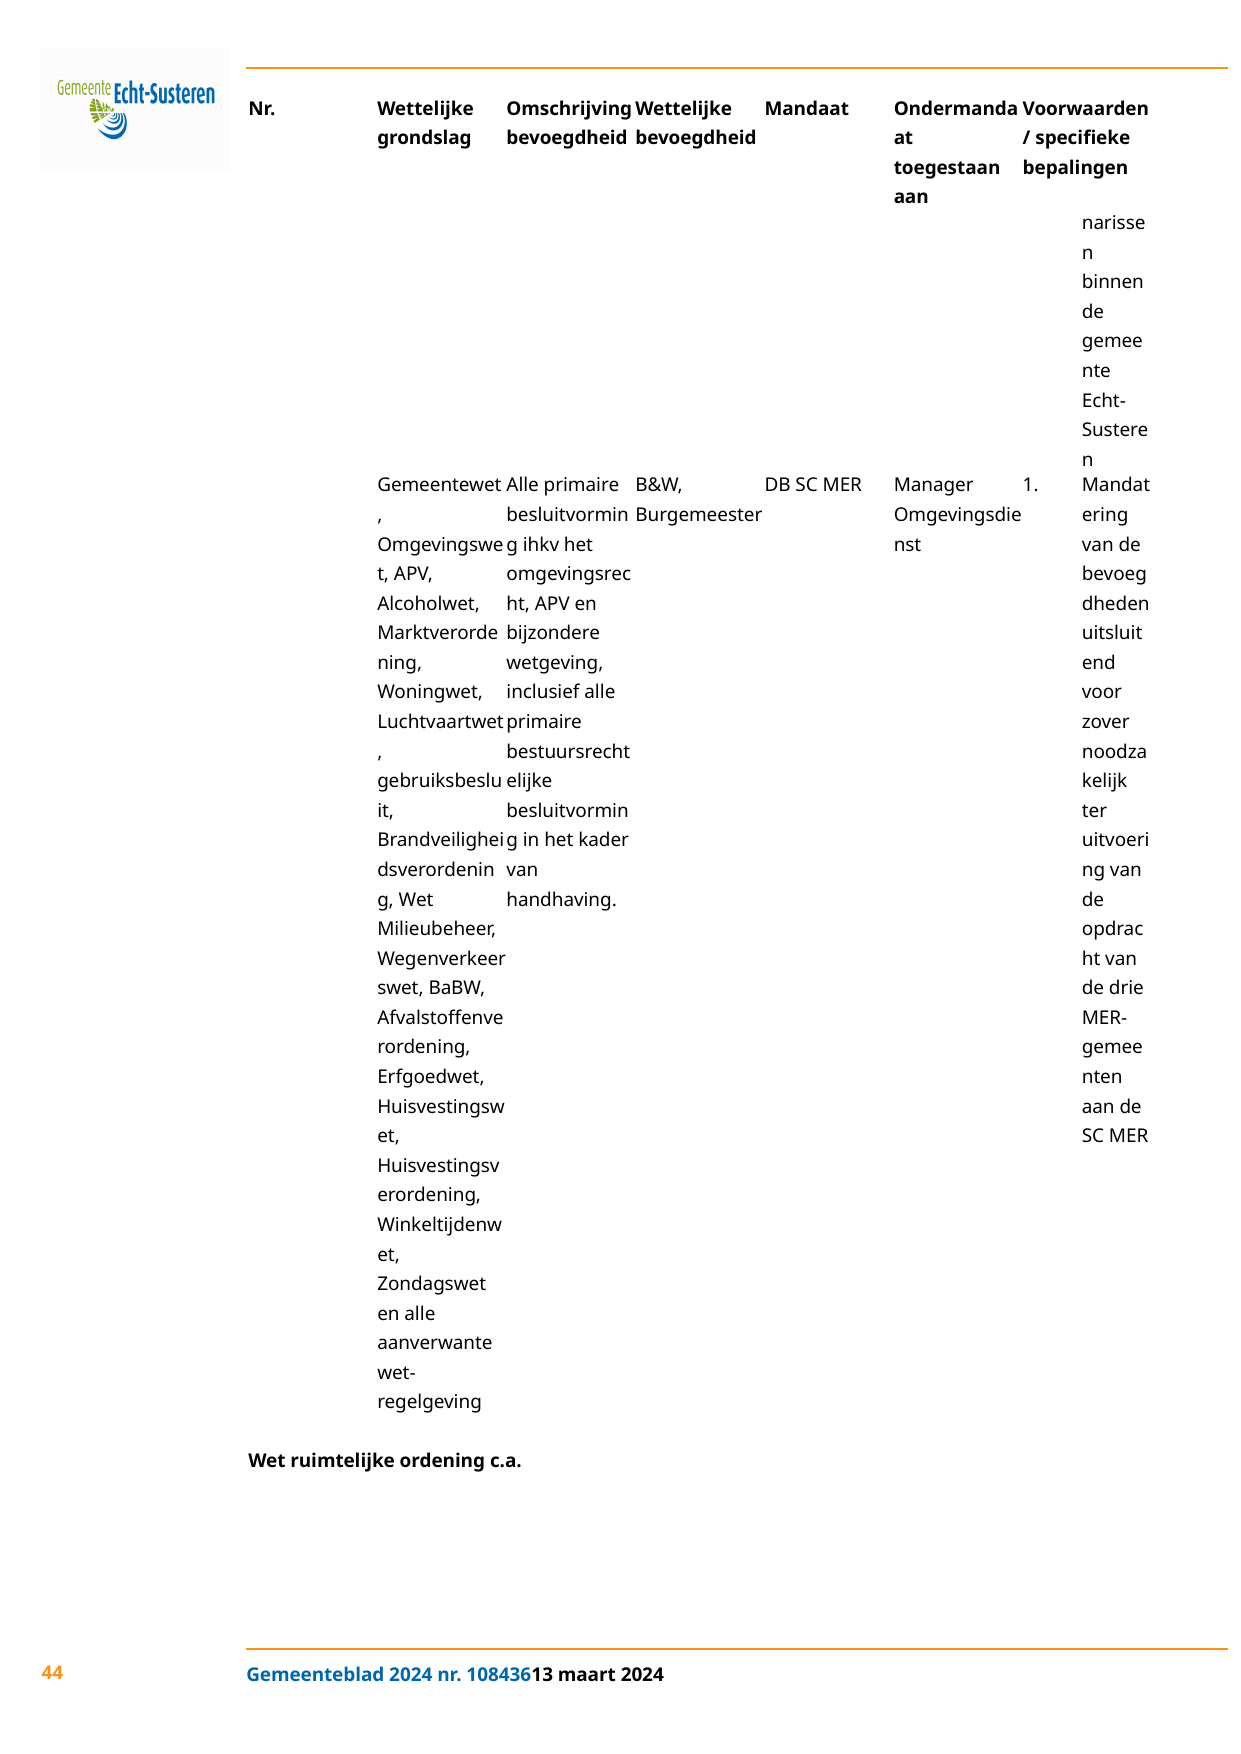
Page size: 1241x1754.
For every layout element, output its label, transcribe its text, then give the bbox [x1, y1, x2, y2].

table_cell [248, 472, 377, 1414]
table_header Wettelijke bevoegdheid [635, 95, 764, 209]
table_cell Mandatering van de bevoegdheden uitsluitend voor zover noodzakelijk ter uitvoering van de opdracht van de drie MER-gemeenten aan de SC MER [1023, 472, 1152, 1414]
table_cell Alle primaire besluitvorming ihkv het omgevingsrecht, APV en bijzondere wetgeving, inclusief alle primaire bestuursrechtelijke besluitvorming in het kader van handhaving. [506, 472, 635, 1414]
table_header Mandaat [764, 95, 893, 209]
table_cell DB SC MER [764, 472, 893, 1414]
table_cell [506, 209, 635, 472]
table_header Ondermandaat toegestaan aan [894, 95, 1022, 209]
table_cell [248, 209, 377, 472]
table_cell Gemeentewet, Omgevingswet, APV, Alcoholwet, Marktverordening, Woningwet, Luchtvaartwet, gebruiksbesluit, Brandveiligheidsverordening, Wet Milieubeheer, Wegenverkeerswet, BaBW, Afvalstoffenverordening, Erfgoedwet, Huisvestingswet, Huisvestingsverordening, Winkeltijdenwet, Zondagswet en alle aanverwante wet- regelgeving [377, 472, 506, 1414]
table_cell [377, 209, 506, 472]
table_header Omschrijving bevoegdheid [506, 95, 635, 209]
table_header Nr. [248, 95, 377, 209]
table_cell Manager Omgevingsdienst [894, 472, 1022, 1414]
table_cell [894, 209, 1022, 472]
table_header Voorwaarden / specifieke bepalingen [1023, 95, 1152, 209]
table_cell [764, 209, 893, 472]
table_cell [635, 209, 764, 472]
table_cell B&W, Burgemeester [635, 472, 764, 1414]
table_header Wettelijke grondslag [377, 95, 506, 209]
table_cell narissen binnen de gemeente Echt-Susteren [1023, 209, 1152, 472]
picture [41, 47, 231, 172]
text Wet ruimtelijke ordening c.a. [248, 1447, 1152, 1473]
